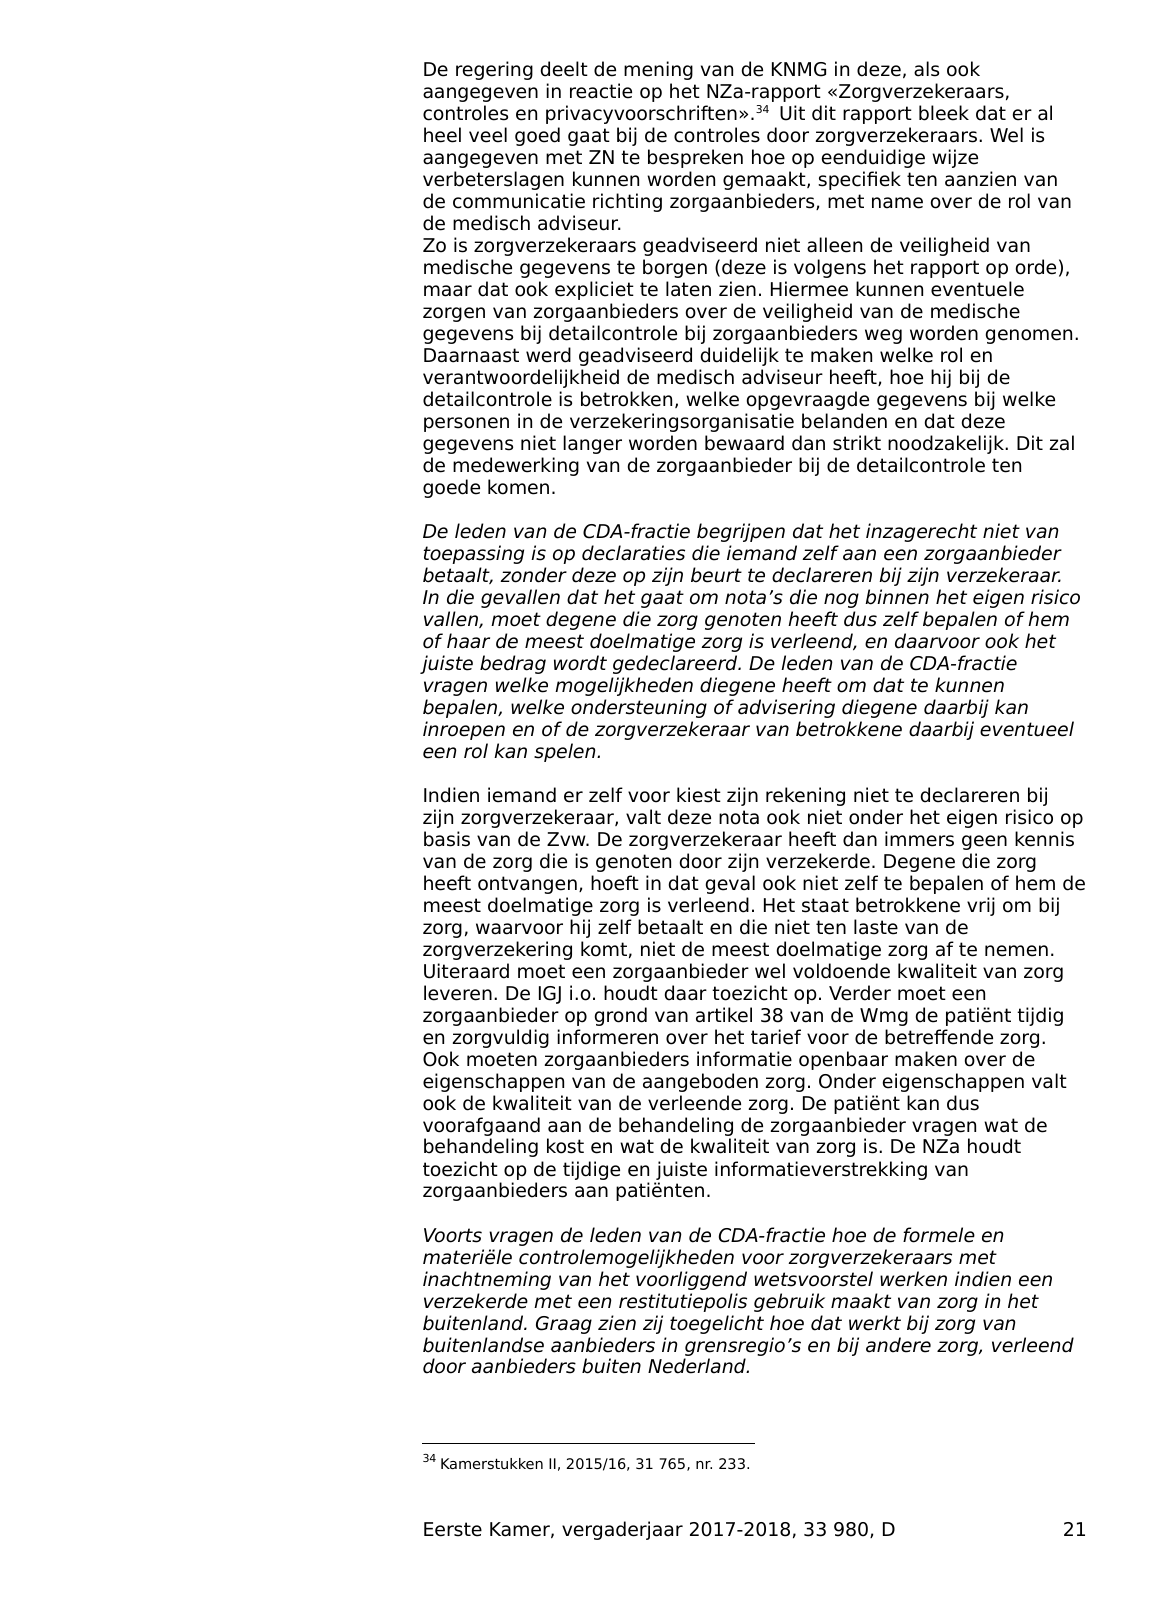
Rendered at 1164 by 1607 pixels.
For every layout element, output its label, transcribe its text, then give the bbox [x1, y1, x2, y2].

text Indien iemand er zelf voor kiest zijn rekening niet te declareren bij zijn zorgverzekeraar, valt deze nota ook niet onder het eigen risico op basis van de Zvw. De zorgverzekeraar heeft dan immers geen kennis van de zorg die is genoten door zijn verzekerde. Degene die zorg heeft ontvangen, hoeft in dat geval ook niet zelf te bepalen of hem de meest doelmatige zorg is verleend. Het staat betrokkene vrij om bij zorg, waarvoor hij zelf betaalt en die niet ten laste van de zorgverzekering komt, niet de meest doelmatige zorg af te nemen. Uiteraard moet een zorgaanbieder wel voldoende kwaliteit van zorg leveren. De IGJ i.o. houdt daar toezicht op. Verder moet een zorgaanbieder op grond van artikel 38 van de Wmg de patiënt tijdig en zorgvuldig informeren over het tarief voor de betreffende zorg. Ook moeten zorgaanbieders informatie openbaar maken over de eigenschappen van de aangeboden zorg. Onder eigenschappen valt ook de kwaliteit van de verleende zorg. De patiënt kan dus voorafgaand aan de behandeling de zorgaanbieder vragen wat de behandeling kost en wat de kwaliteit van zorg is. De NZa houdt toezicht op de tijdige en juiste informatieverstrekking van zorgaanbieders aan patiënten. [422, 785, 1087, 1202]
text De leden van de CDA-fractie begrijpen dat het inzagerecht niet van toepassing is op declaraties die iemand zelf aan een zorgaanbieder betaalt, zonder deze op zijn beurt te declareren bij zijn verzekeraar. In die gevallen dat het gaat om nota’s die nog binnen het eigen risico vallen, moet degene die zorg genoten heeft dus zelf bepalen of hem of haar de meest doelmatige zorg is verleend, en daarvoor ook het juiste bedrag wordt gedeclareerd. De leden van de CDA-fractie vragen welke mogelijkheden diegene heeft om dat te kunnen bepalen, welke ondersteuning of advisering diegene daarbij kan inroepen en of de zorgverzekeraar van betrokkene daarbij eventueel een rol kan spelen. [422, 521, 1087, 763]
text Kamerstukken II, 2015/16, 31 765, nr. 233. [422, 1452, 1087, 1474]
text Voorts vragen de leden van de CDA-fractie hoe de formele en materiële controlemogelijkheden voor zorgverzekeraars met inachtneming van het voorliggend wetsvoorstel werken indien een verzekerde met een restitutiepolis gebruik maakt van zorg in het buitenland. Graag zien zij toegelicht hoe dat werkt bij zorg van buitenlandse aanbieders in grensregio’s en bij andere zorg, verleend door aanbieders buiten Nederland. [422, 1224, 1087, 1378]
text Zo is zorgverzekeraars geadviseerd niet alleen de veiligheid van medische gegevens te borgen (deze is volgens het rapport op orde), maar dat ook expliciet te laten zien. Hiermee kunnen eventuele zorgen van zorgaanbieders over de veiligheid van de medische gegevens bij detailcontrole bij zorgaanbieders weg worden genomen. Daarnaast werd geadviseerd duidelijk te maken welke rol en verantwoordelijkheid de medisch adviseur heeft, hoe hij bij de detailcontrole is betrokken, welke opgevraagde gegevens bij welke personen in de verzekeringsorganisatie belanden en dat deze gegevens niet langer worden bewaard dan strikt noodzakelijk. Dit zal de medewerking van de zorgaanbieder bij de detailcontrole ten goede komen. [422, 235, 1087, 499]
text De regering deelt de mening van de KNMG in deze, als ook aangegeven in reactie op het NZa-rapport «Zorgverzekeraars, controles en privacyvoorschriften». Uit dit rapport bleek dat er al heel veel goed gaat bij de controles door zorgverzekeraars. Wel is aangegeven met ZN te bespreken hoe op eenduidige wijze verbeterslagen kunnen worden gemaakt, specifiek ten aanzien van de communicatie richting zorgaanbieders, met name over de rol van de medisch adviseur. [422, 59, 1087, 235]
